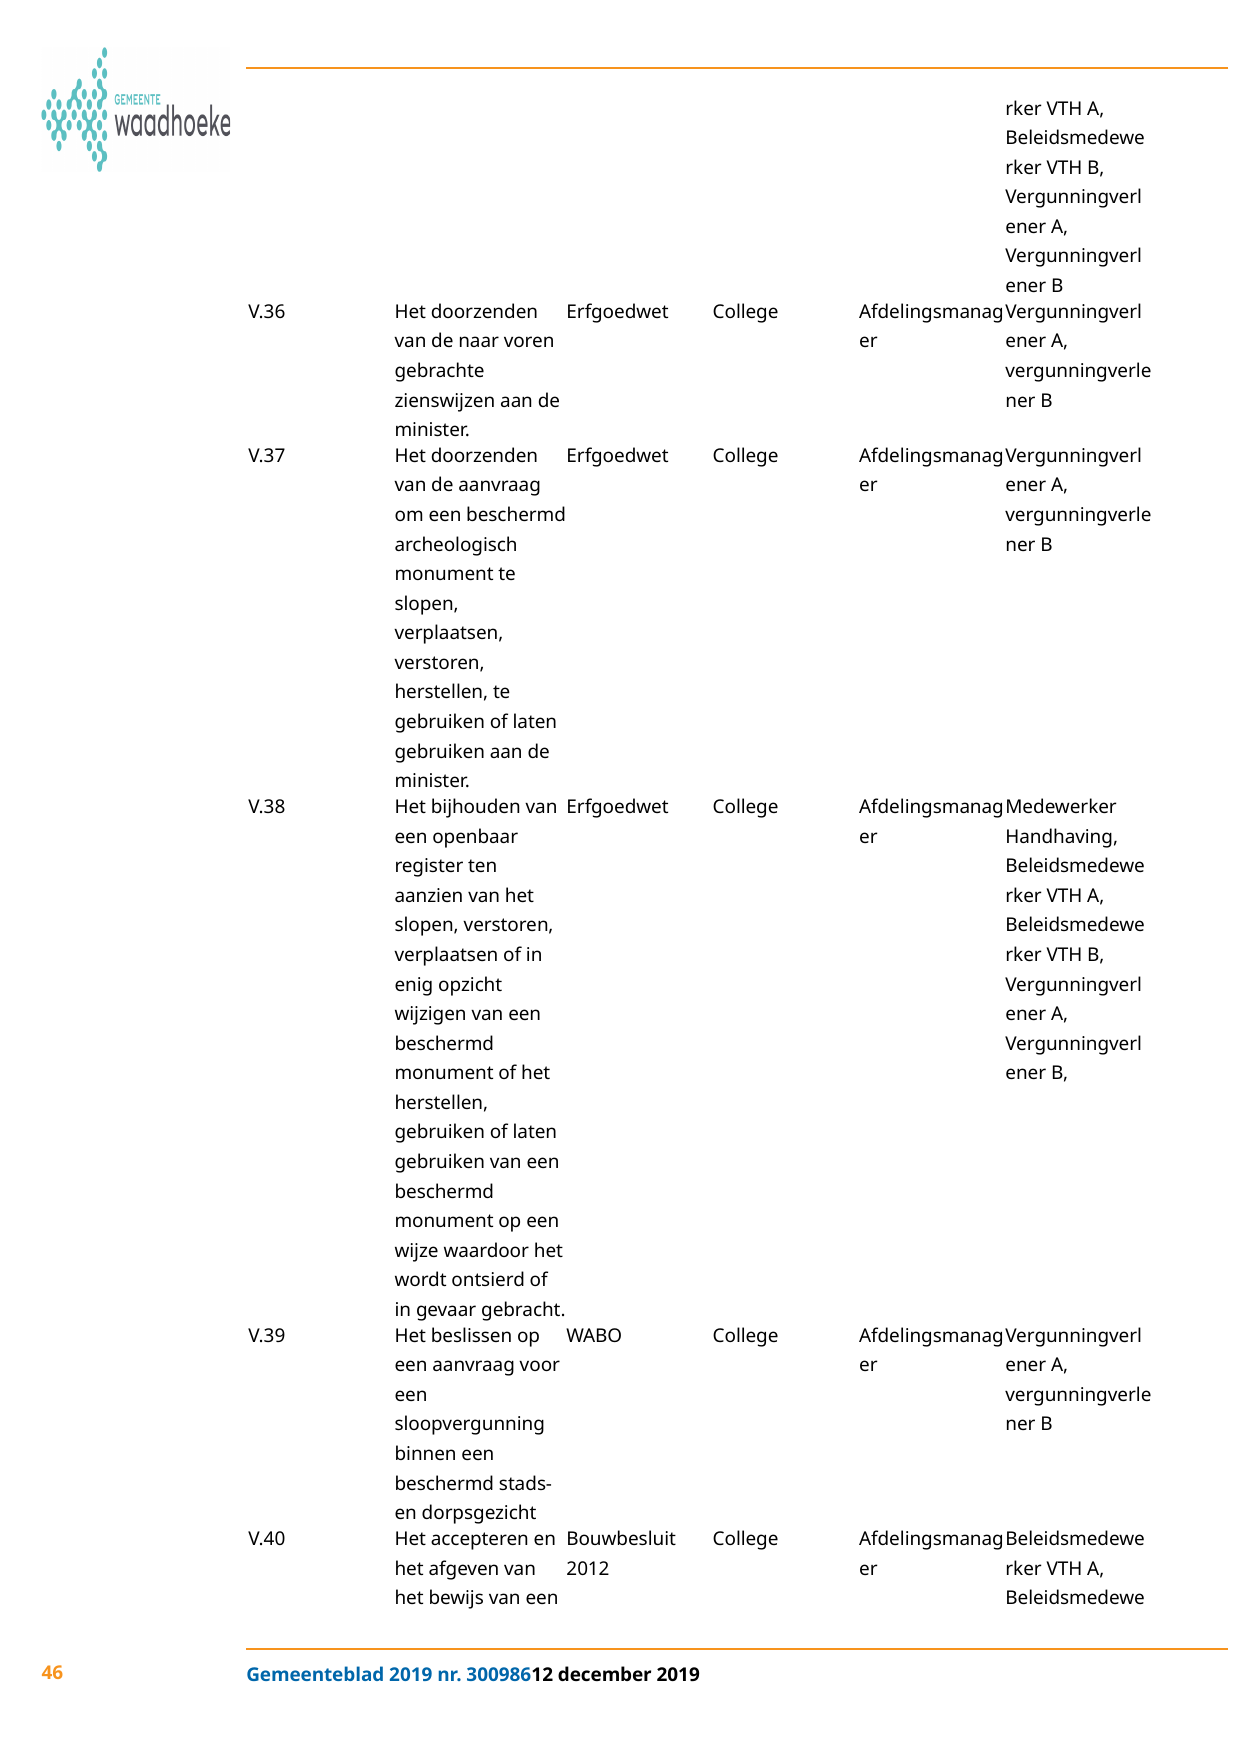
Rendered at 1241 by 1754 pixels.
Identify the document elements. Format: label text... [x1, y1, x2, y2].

table_cell Afdelingsmanager [859, 1525, 1005, 1610]
table_cell Erfgoedwet [566, 442, 712, 793]
table_cell Beleidsmedewerker VTH A, Beleidsmedewe [1005, 1525, 1152, 1610]
table_cell Afdelingsmanager [859, 793, 1005, 1322]
table_cell WABO [566, 1322, 712, 1525]
table_cell Het doorzenden van de naar voren gebrachte zienswijzen aan de minister. [394, 298, 566, 442]
table_cell V.38 [248, 793, 394, 1322]
table_cell College [713, 298, 859, 442]
table_cell [713, 95, 859, 298]
table_cell [859, 95, 1005, 298]
table_cell V.37 [248, 442, 394, 793]
table_cell Afdelingsmanager [859, 298, 1005, 442]
table_cell Afdelingsmanager [859, 442, 1005, 793]
table_cell rker VTH A, Beleidsmedewerker VTH B, Vergunningverlener A, Vergunningverlener B [1005, 95, 1152, 298]
table_cell College [713, 442, 859, 793]
table_cell Vergunningverlener A, vergunningverlener B [1005, 298, 1152, 442]
table_cell Het bijhouden van een openbaar register ten aanzien van het slopen, verstoren, verplaatsen of in enig opzicht wijzigen van een beschermd monument of het herstellen, gebruiken of laten gebruiken van een beschermd monument op een wijze waardoor het wordt ontsierd of in gevaar gebracht. [394, 793, 566, 1322]
table_cell College [713, 1525, 859, 1610]
table_cell Vergunningverlener A, vergunningverlener B [1005, 1322, 1152, 1525]
table_cell Erfgoedwet [566, 298, 712, 442]
table_cell Het doorzenden van de aanvraag om een beschermd archeologisch monument te slopen, verplaatsen, verstoren, herstellen, te gebruiken of laten gebruiken aan de minister. [394, 442, 566, 793]
table_cell V.36 [248, 298, 394, 442]
table_cell V.39 [248, 1322, 394, 1525]
table_cell College [713, 1322, 859, 1525]
table_cell College [713, 793, 859, 1322]
table_cell Medewerker Handhaving, Beleidsmedewerker VTH A, Beleidsmedewerker VTH B, Vergunningverlener A, Vergunningverlener B, [1005, 793, 1152, 1322]
table_cell [248, 95, 394, 298]
table_cell V.40 [248, 1525, 394, 1610]
table_cell Erfgoedwet [566, 793, 712, 1322]
table_cell Bouwbesluit 2012 [566, 1525, 712, 1610]
table_cell Het accepteren en het afgeven van het bewijs van een [394, 1525, 566, 1610]
table_cell Het beslissen op een aanvraag voor een sloopvergunning binnen een beschermd stads- en dorpsgezicht [394, 1322, 566, 1525]
table_cell [394, 95, 566, 298]
table_cell Afdelingsmanager [859, 1322, 1005, 1525]
picture [41, 47, 231, 172]
table_cell [566, 95, 712, 298]
table_cell Vergunningverlener A, vergunningverlener B [1005, 442, 1152, 793]
